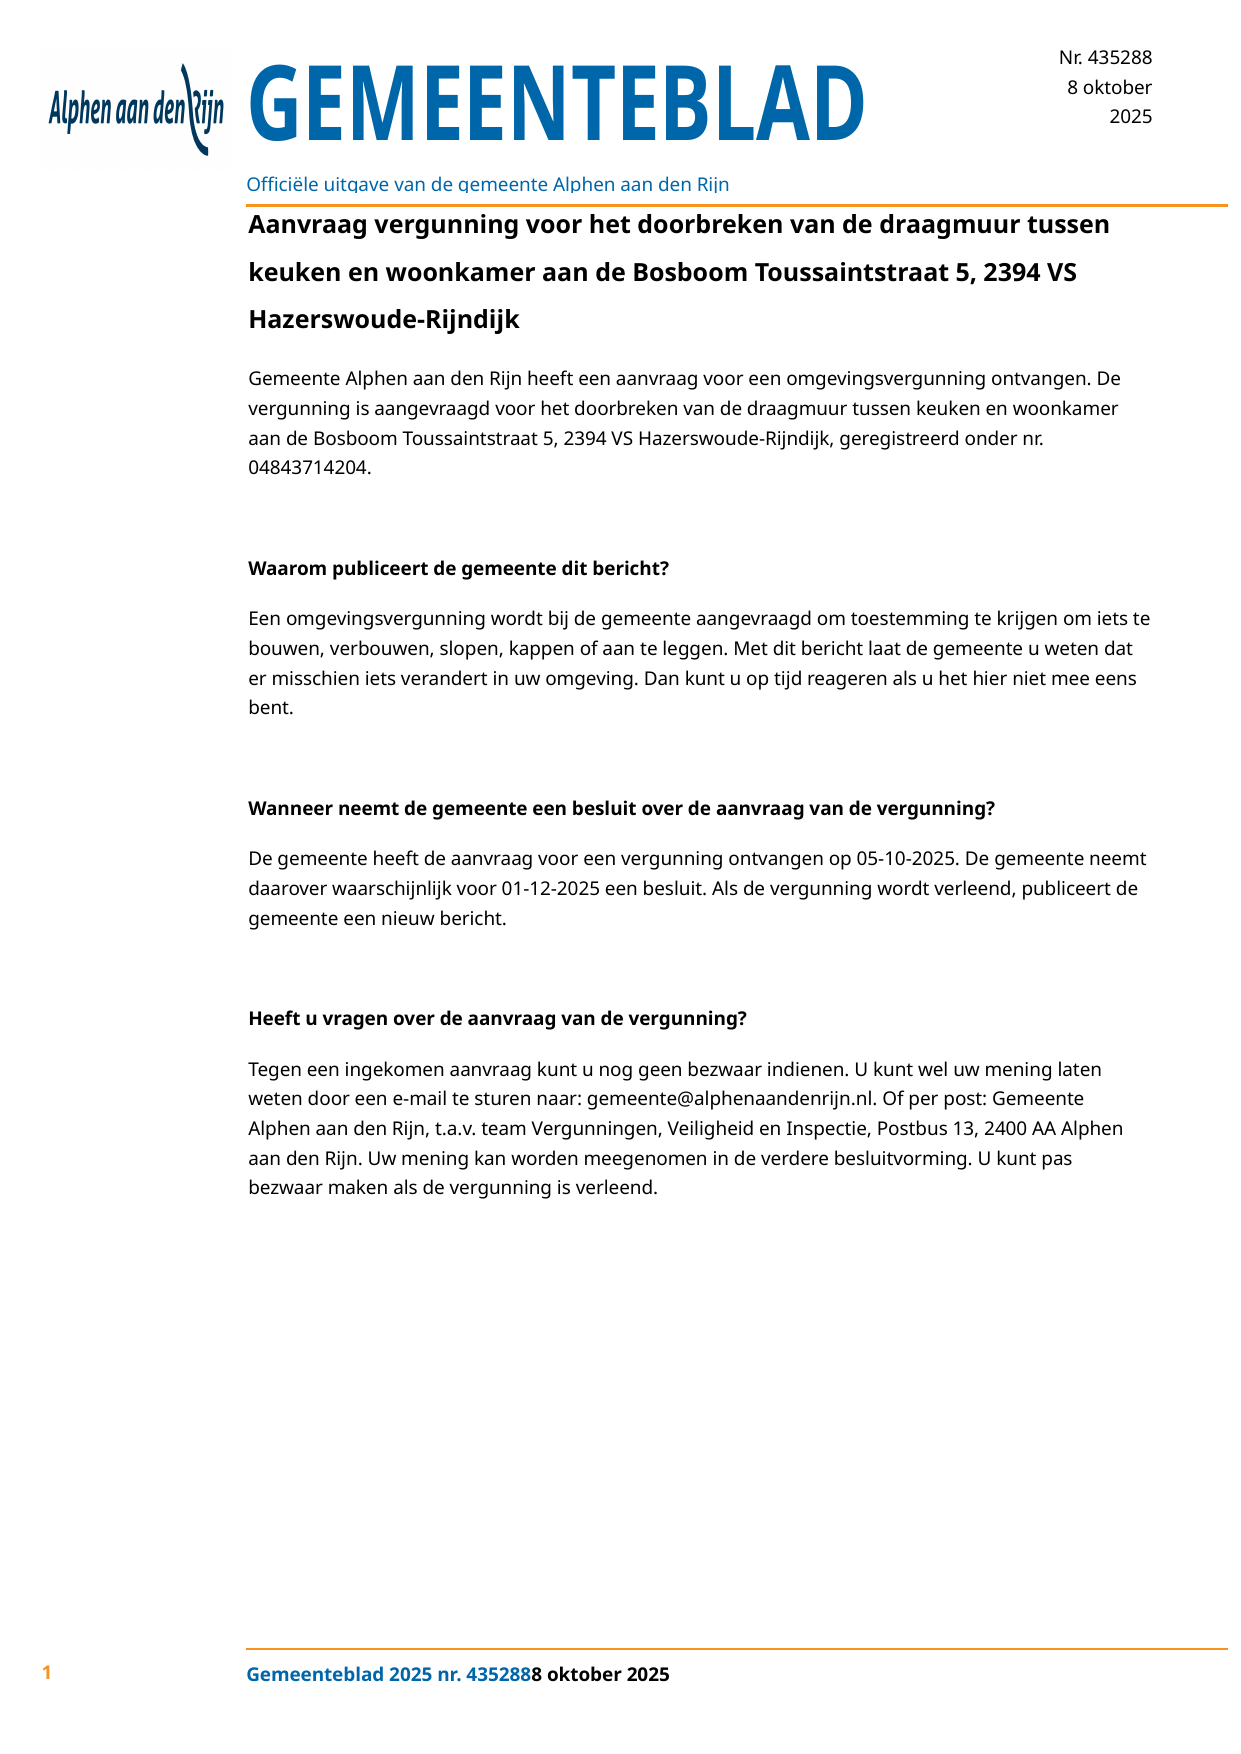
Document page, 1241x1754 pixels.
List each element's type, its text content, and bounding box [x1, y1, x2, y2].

text Aanvraag vergunning voor het doorbreken van de draagmuur tussen keuken en woonkamer aan de Bosboom Toussaintstraat 5, 2394 VS Hazerswoude-Rijndijk [248, 207, 1152, 336]
text Tegen een ingekomen aanvraag kunt u nog geen bezwaar indienen. U kunt wel uw mening laten weten door een e-mail te sturen naar: gemeente@alphenaandenrijn.nl. Of per post: Gemeente Alphen aan den Rijn, t.a.v. team Vergunningen, Veiligheid en Inspectie, Postbus 13, 2400 AA Alphen aan den Rijn. Uw mening kan worden meegenomen in de verdere besluitvorming. U kunt pas bezwaar maken als de vergunning is verleend. [248, 1056, 1152, 1200]
text Gemeente Alphen aan den Rijn heeft een aanvraag voor een omgevingsvergunning ontvangen. De vergunning is aangevraagd voor het doorbreken van de draagmuur tussen keuken en woonkamer aan de Bosboom Toussaintstraat 5, 2394 VS Hazerswoude-Rijndijk, geregistreerd onder nr. 04843714204. [248, 366, 1152, 480]
text Heeft u vragen over de aanvraag van de vergunning? [248, 1006, 1152, 1031]
text Een omgevingsvergunning wordt bij de gemeente aangevraagd om toestemming te krijgen om iets te bouwen, verbouwen, slopen, kappen of aan te leggen. Met dit bericht laat de gemeente u weten dat er misschien iets verandert in uw omgeving. Dan kunt u op tijd reageren als u het hier niet mee eens bent. [248, 606, 1152, 720]
text Waarom publiceert de gemeente dit bericht? [248, 555, 1152, 581]
text Wanneer neemt de gemeente een besluit over de aanvraag van de vergunning? [248, 795, 1152, 821]
picture [41, 47, 231, 172]
text De gemeente heeft de aanvraag voor een vergunning ontvangen op 05-10-2025. De gemeente neemt daarover waarschijnlijk voor 01-12-2025 een besluit. Als de vergunning wordt verleend, publiceert de gemeente een nieuw bericht. [248, 846, 1152, 930]
